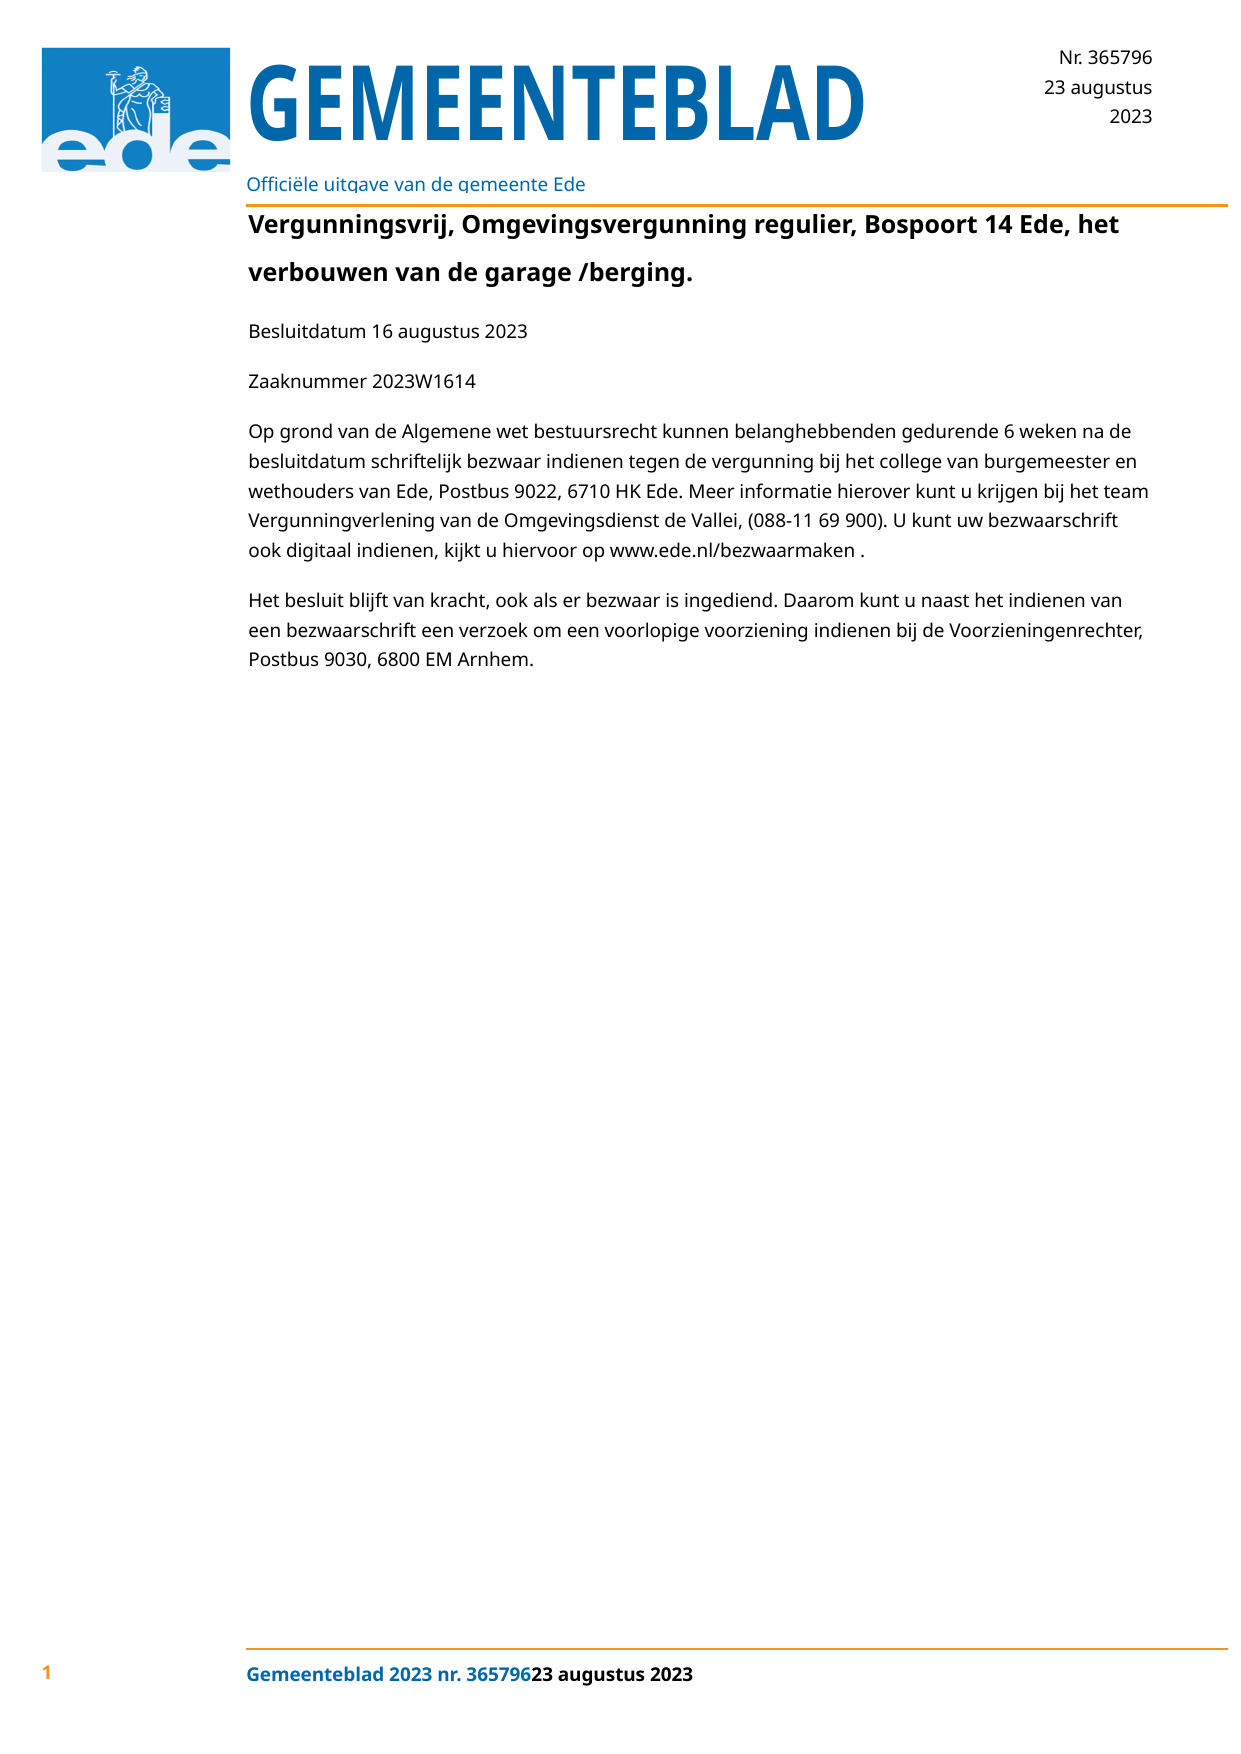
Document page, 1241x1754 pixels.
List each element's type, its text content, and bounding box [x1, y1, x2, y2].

text Zaaknummer 2023W1614 [248, 368, 1152, 394]
text Vergunningsvrij, Omgevingsvergunning regulier, Bospoort 14 Ede, het verbouwen van de garage /berging. [248, 207, 1152, 288]
text Het besluit blijft van kracht, ook als er bezwaar is ingediend. Daarom kunt u naast het indienen van een bezwaarschrift een verzoek om een voorlopige voorziening indienen bij de Voorzieningenrechter, Postbus 9030, 6800 EM Arnhem. [248, 587, 1152, 672]
text Op grond van de Algemene wet bestuursrecht kunnen belanghebbenden gedurende 6 weken na de besluitdatum schriftelijk bezwaar indienen tegen de vergunning bij het college van burgemeester en wethouders van Ede, Postbus 9022, 6710 HK Ede. Meer informatie hierover kunt u krijgen bij het team Vergunningverlening van de Omgevingsdienst de Vallei, (088-11 69 900). U kunt uw bezwaarschrift ook digitaal indienen, kijkt u hiervoor op www.ede.nl/bezwaarmaken . [248, 419, 1152, 563]
picture [41, 47, 231, 172]
text Besluitdatum 16 augustus 2023 [248, 318, 1152, 344]
